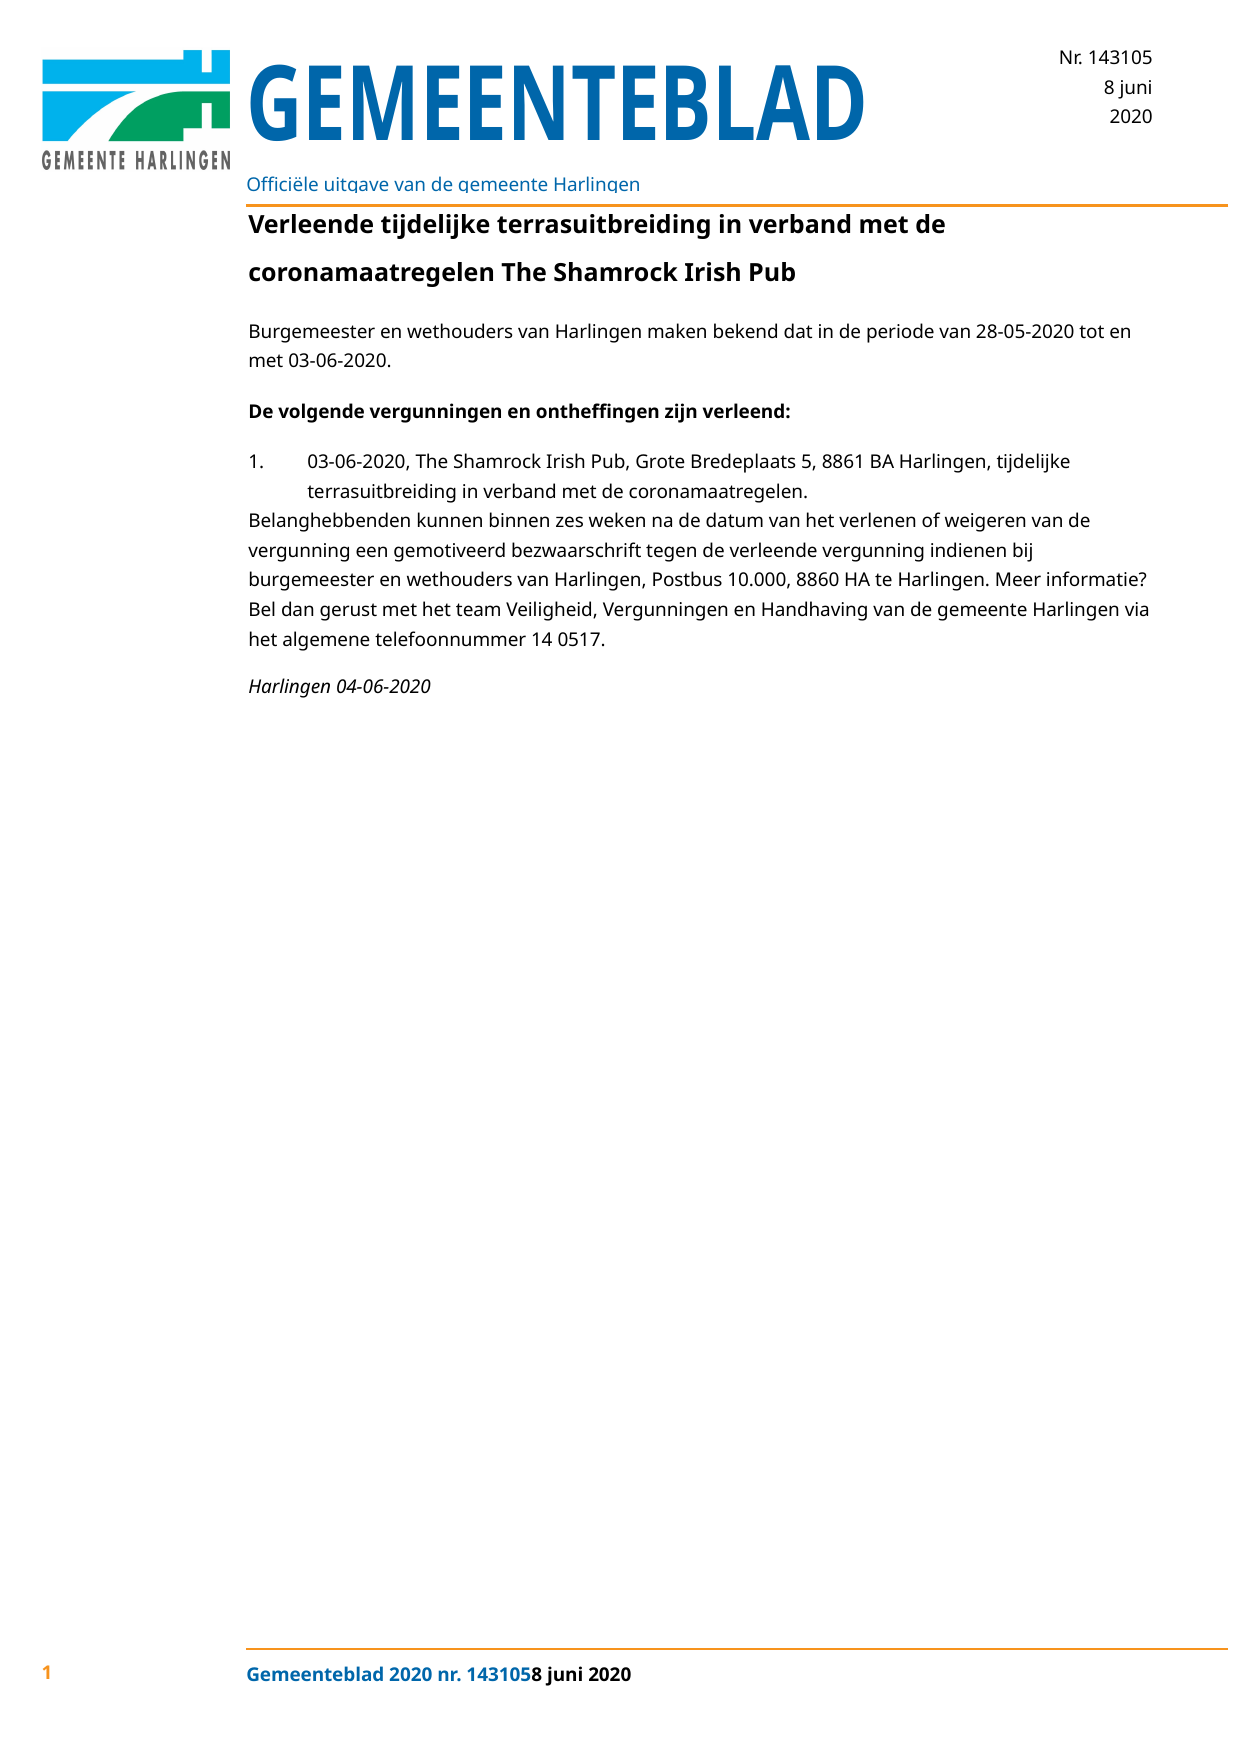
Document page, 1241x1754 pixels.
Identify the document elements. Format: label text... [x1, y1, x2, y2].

text Burgemeester en wethouders van Harlingen maken bekend dat in de periode van 28-05-2020 tot en met 03-06-2020. [248, 318, 1152, 373]
text Verleende tijdelijke terrasuitbreiding in verband met de coronamaatregelen The Shamrock Irish Pub [248, 207, 1152, 288]
picture [41, 47, 231, 172]
list 03-06-2020, The Shamrock Irish Pub, Grote Bredeplaats 5, 8861 BA Harlingen, tijdelijke terrasuitbreiding in verband met de coronamaatregelen. [248, 448, 1152, 504]
text Harlingen 04-06-2020 [248, 674, 1152, 699]
text Belanghebbenden kunnen binnen zes weken na de datum van het verlenen of weigeren van de vergunning een gemotiveerd bezwaarschrift tegen de verleende vergunning indienen bij burgemeester en wethouders van Harlingen, Postbus 10.000, 8860 HA te Harlingen. Meer informatie? Bel dan gerust met het team Veiligheid, Vergunningen en Handhaving van de gemeente Harlingen via het algemene telefoonnummer 14 0517. [248, 507, 1152, 652]
text De volgende vergunningen en ontheffingen zijn verleend: [248, 398, 1152, 424]
